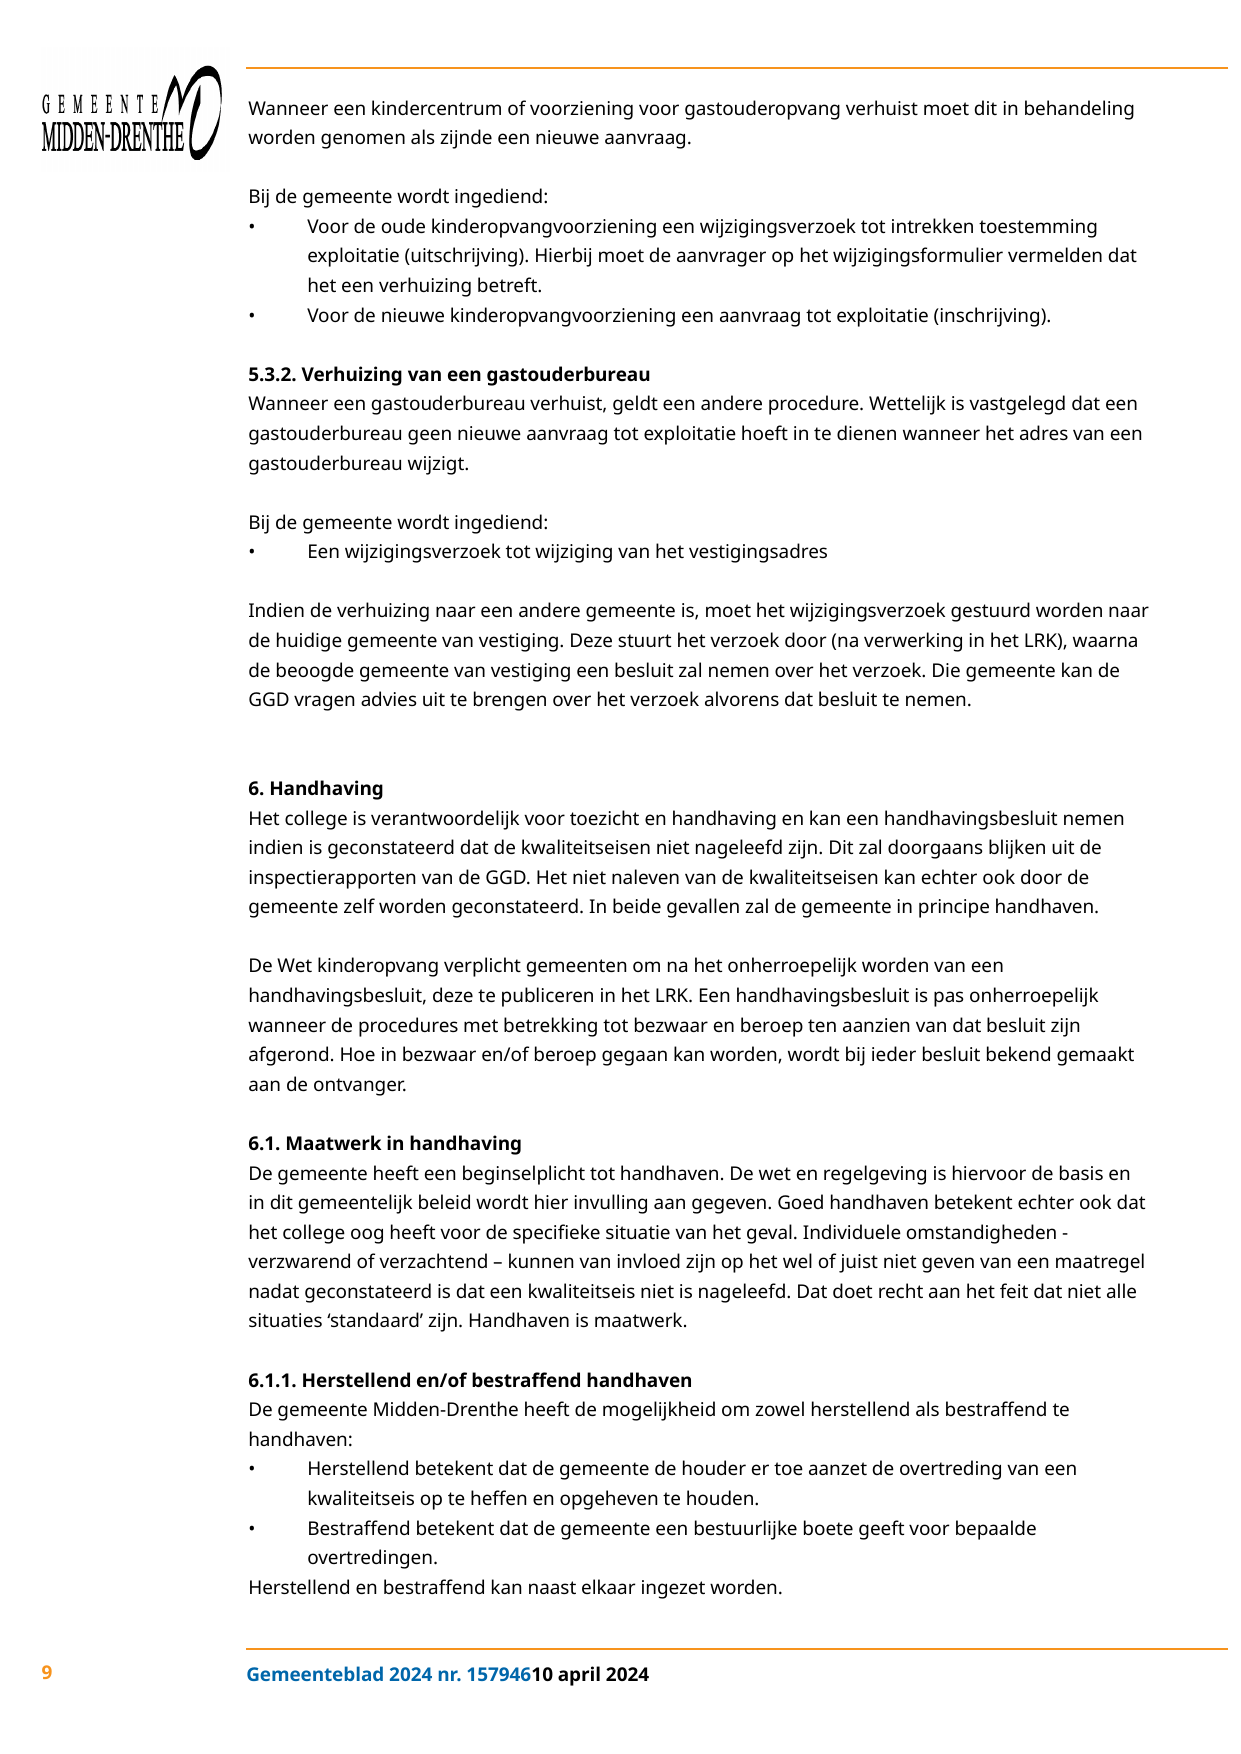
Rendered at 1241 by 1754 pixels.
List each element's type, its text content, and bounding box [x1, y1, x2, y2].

picture [41, 47, 231, 172]
list Bestraffend betekent dat de gemeente een bestuurlijke boete geeft voor bepaalde overtredingen. [248, 1515, 1152, 1570]
text 5.3.2. Verhuizing van een gastouderbureau [248, 361, 1152, 387]
text Indien de verhuizing naar een andere gemeente is, moet het wijzigingsverzoek gestuurd worden naar de huidige gemeente van vestiging. Deze stuurt het verzoek door (na verwerking in het LRK), waarna de beoogde gemeente van vestiging een besluit zal nemen over het verzoek. Die gemeente kan de GGD vragen advies uit te brengen over het verzoek alvorens dat besluit te nemen. [248, 598, 1152, 712]
text Bij de gemeente wordt ingediend: [248, 183, 1152, 209]
text 6. Handhaving [248, 775, 1152, 801]
text Wanneer een kindercentrum of voorziening voor gastouderopvang verhuist moet dit in behandeling worden genomen als zijnde een nieuwe aanvraag. [248, 95, 1152, 150]
list Een wijzigingsverzoek tot wijziging van het vestigingsadres [248, 538, 1152, 564]
list Herstellend betekent dat de gemeente de houder er toe aanzet de overtreding van een kwaliteitseis op te heffen en opgeheven te houden. [248, 1456, 1152, 1511]
text 6.1. Maatwerk in handhaving [248, 1130, 1152, 1156]
text De gemeente Midden-Drenthe heeft de mogelijkheid om zowel herstellend als bestraffend te handhaven: [248, 1396, 1152, 1452]
text De gemeente heeft een beginselplicht tot handhaven. De wet en regelgeving is hiervoor de basis en in dit gemeentelijk beleid wordt hier invulling aan gegeven. Goed handhaven betekent echter ook dat het college oog heeft voor de specifieke situatie van het geval. Individuele omstandigheden - verzwarend of verzachtend – kunnen van invloed zijn op het wel of juist niet geven van een maatregel nadat geconstateerd is dat een kwaliteitseis niet is nageleefd. Dat doet recht aan het feit dat niet alle situaties ‘standaard’ zijn. Handhaven is maatwerk. [248, 1160, 1152, 1333]
text Bij de gemeente wordt ingediend: [248, 509, 1152, 535]
text Herstellend en bestraffend kan naast elkaar ingezet worden. [248, 1574, 1152, 1600]
text 6.1.1. Herstellend en/of bestraffend handhaven [248, 1367, 1152, 1393]
text Het college is verantwoordelijk voor toezicht en handhaving en kan een handhavingsbesluit nemen indien is geconstateerd dat de kwaliteitseisen niet nageleefd zijn. Dit zal doorgaans blijken uit de inspectierapporten van de GGD. Het niet naleven van de kwaliteitseisen kan echter ook door de gemeente zelf worden geconstateerd. In beide gevallen zal de gemeente in principe handhaven. [248, 805, 1152, 919]
text Wanneer een gastouderbureau verhuist, geldt een andere procedure. Wettelijk is vastgelegd dat een gastouderbureau geen nieuwe aanvraag tot exploitatie hoeft in te dienen wanneer het adres van een gastouderbureau wijzigt. [248, 391, 1152, 476]
list Voor de nieuwe kinderopvangvoorziening een aanvraag tot exploitatie (inschrijving). [248, 302, 1152, 328]
list Voor de oude kinderopvangvoorziening een wijzigingsverzoek tot intrekken toestemming exploitatie (uitschrijving). Hierbij moet de aanvrager op het wijzigingsformulier vermelden dat het een verhuizing betreft. [248, 213, 1152, 298]
text De Wet kinderopvang verplicht gemeenten om na het onherroepelijk worden van een handhavingsbesluit, deze te publiceren in het LRK. Een handhavingsbesluit is pas onherroepelijk wanneer de procedures met betrekking tot bezwaar en beroep ten aanzien van dat besluit zijn afgerond. Hoe in bezwaar en/of beroep gegaan kan worden, wordt bij ieder besluit bekend gemaakt aan de ontvanger. [248, 953, 1152, 1097]
